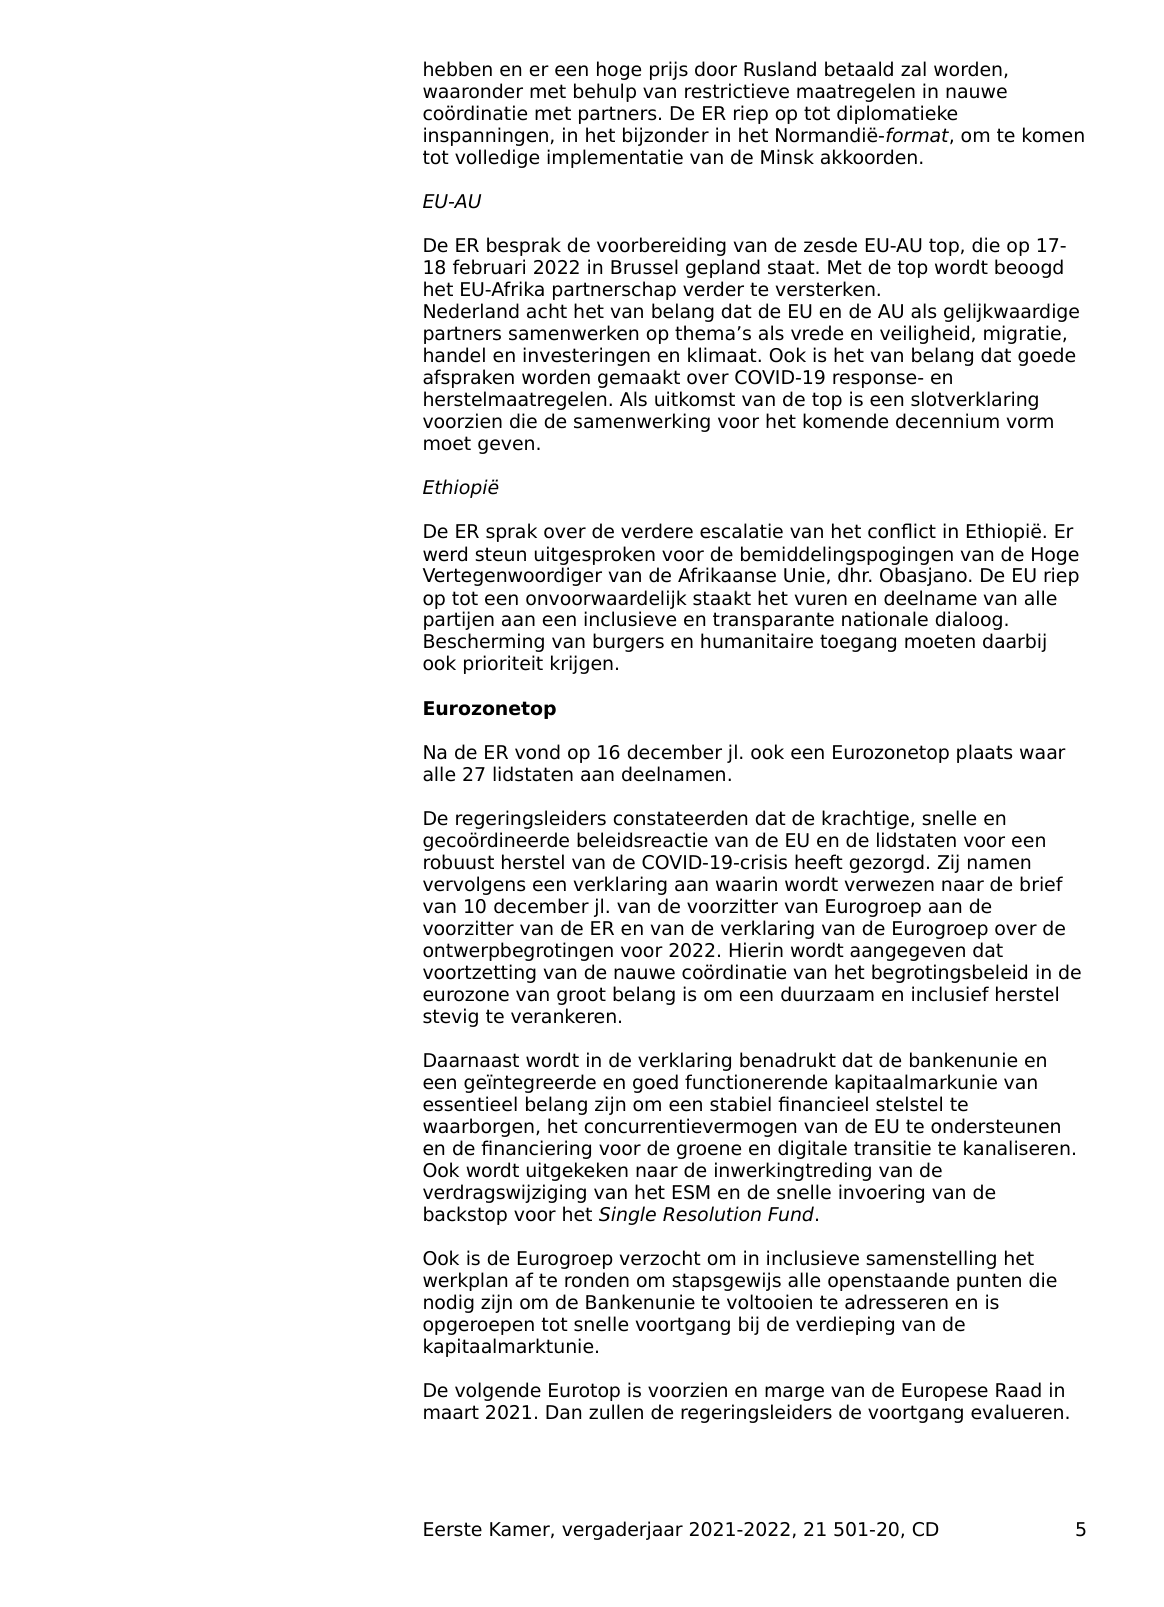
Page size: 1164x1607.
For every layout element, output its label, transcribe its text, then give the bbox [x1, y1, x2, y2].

text De ER sprak over de verdere escalatie van het conflict in Ethiopië. Er werd steun uitgesproken voor de bemiddelingspogingen van de Hoge Vertegenwoordiger van de Afrikaanse Unie, dhr. Obasjano. De EU riep op tot een onvoorwaardelijk staakt het vuren en deelname van alle partijen aan een inclusieve en transparante nationale dialoog. Bescherming van burgers en humanitaire toegang moeten daarbij ook prioriteit krijgen. [422, 521, 1087, 675]
text Ook is de Eurogroep verzocht om in inclusieve samenstelling het werkplan af te ronden om stapsgewijs alle openstaande punten die nodig zijn om de Bankenunie te voltooien te adresseren en is opgeroepen tot snelle voortgang bij de verdieping van de kapitaalmarktunie. [422, 1248, 1087, 1358]
subtitle EU-AU [422, 191, 1087, 213]
text De regeringsleiders constateerden dat de krachtige, snelle en gecoördineerde beleidsreactie van de EU en de lidstaten voor een robuust herstel van de COVID-19-crisis heeft gezorgd. Zij namen vervolgens een verklaring aan waarin wordt verwezen naar de brief van 10 december jl. van de voorzitter van Eurogroep aan de voorzitter van de ER en van de verklaring van de Eurogroep over de ontwerpbegrotingen voor 2022. Hierin wordt aangegeven dat voortzetting van de nauwe coördinatie van het begrotingsbeleid in de eurozone van groot belang is om een duurzaam en inclusief herstel stevig te verankeren. [422, 808, 1087, 1028]
subtitle Eurozonetop [422, 697, 1087, 719]
text Nederland acht het van belang dat de EU en de AU als gelijkwaardige partners samenwerken op thema’s als vrede en veiligheid, migratie, handel en investeringen en klimaat. Ook is het van belang dat goede afspraken worden gemaakt over COVID-19 response- en herstelmaatregelen. Als uitkomst van de top is een slotverklaring voorzien die de samenwerking voor het komende decennium vorm moet geven. [422, 301, 1087, 455]
subtitle Ethiopië [422, 477, 1087, 499]
text De volgende Eurotop is voorzien en marge van de Europese Raad in maart 2021. Dan zullen de regeringsleiders de voortgang evalueren. [422, 1380, 1087, 1424]
text Daarnaast wordt in de verklaring benadrukt dat de bankenunie en een geïntegreerde en goed functionerende kapitaalmarkunie van essentieel belang zijn om een stabiel financieel stelstel te waarborgen, het concurrentievermogen van de EU te ondersteunen en de financiering voor de groene en digitale transitie te kanaliseren. Ook wordt uitgekeken naar de inwerkingtreding van de verdragswijziging van het ESM en de snelle invoering van de backstop voor het Single Resolution Fund. [422, 1050, 1087, 1226]
text Na de ER vond op 16 december jl. ook een Eurozonetop plaats waar alle 27 lidstaten aan deelnamen. [422, 742, 1087, 786]
text hebben en er een hoge prijs door Rusland betaald zal worden, waaronder met behulp van restrictieve maatregelen in nauwe coördinatie met partners. De ER riep op tot diplomatieke inspanningen, in het bijzonder in het Normandië-format, om te komen tot volledige implementatie van de Minsk akkoorden. [422, 59, 1087, 169]
text De ER besprak de voorbereiding van de zesde EU-AU top, die op 17-18 februari 2022 in Brussel gepland staat. Met de top wordt beoogd het EU-Afrika partnerschap verder te versterken. [422, 235, 1087, 301]
